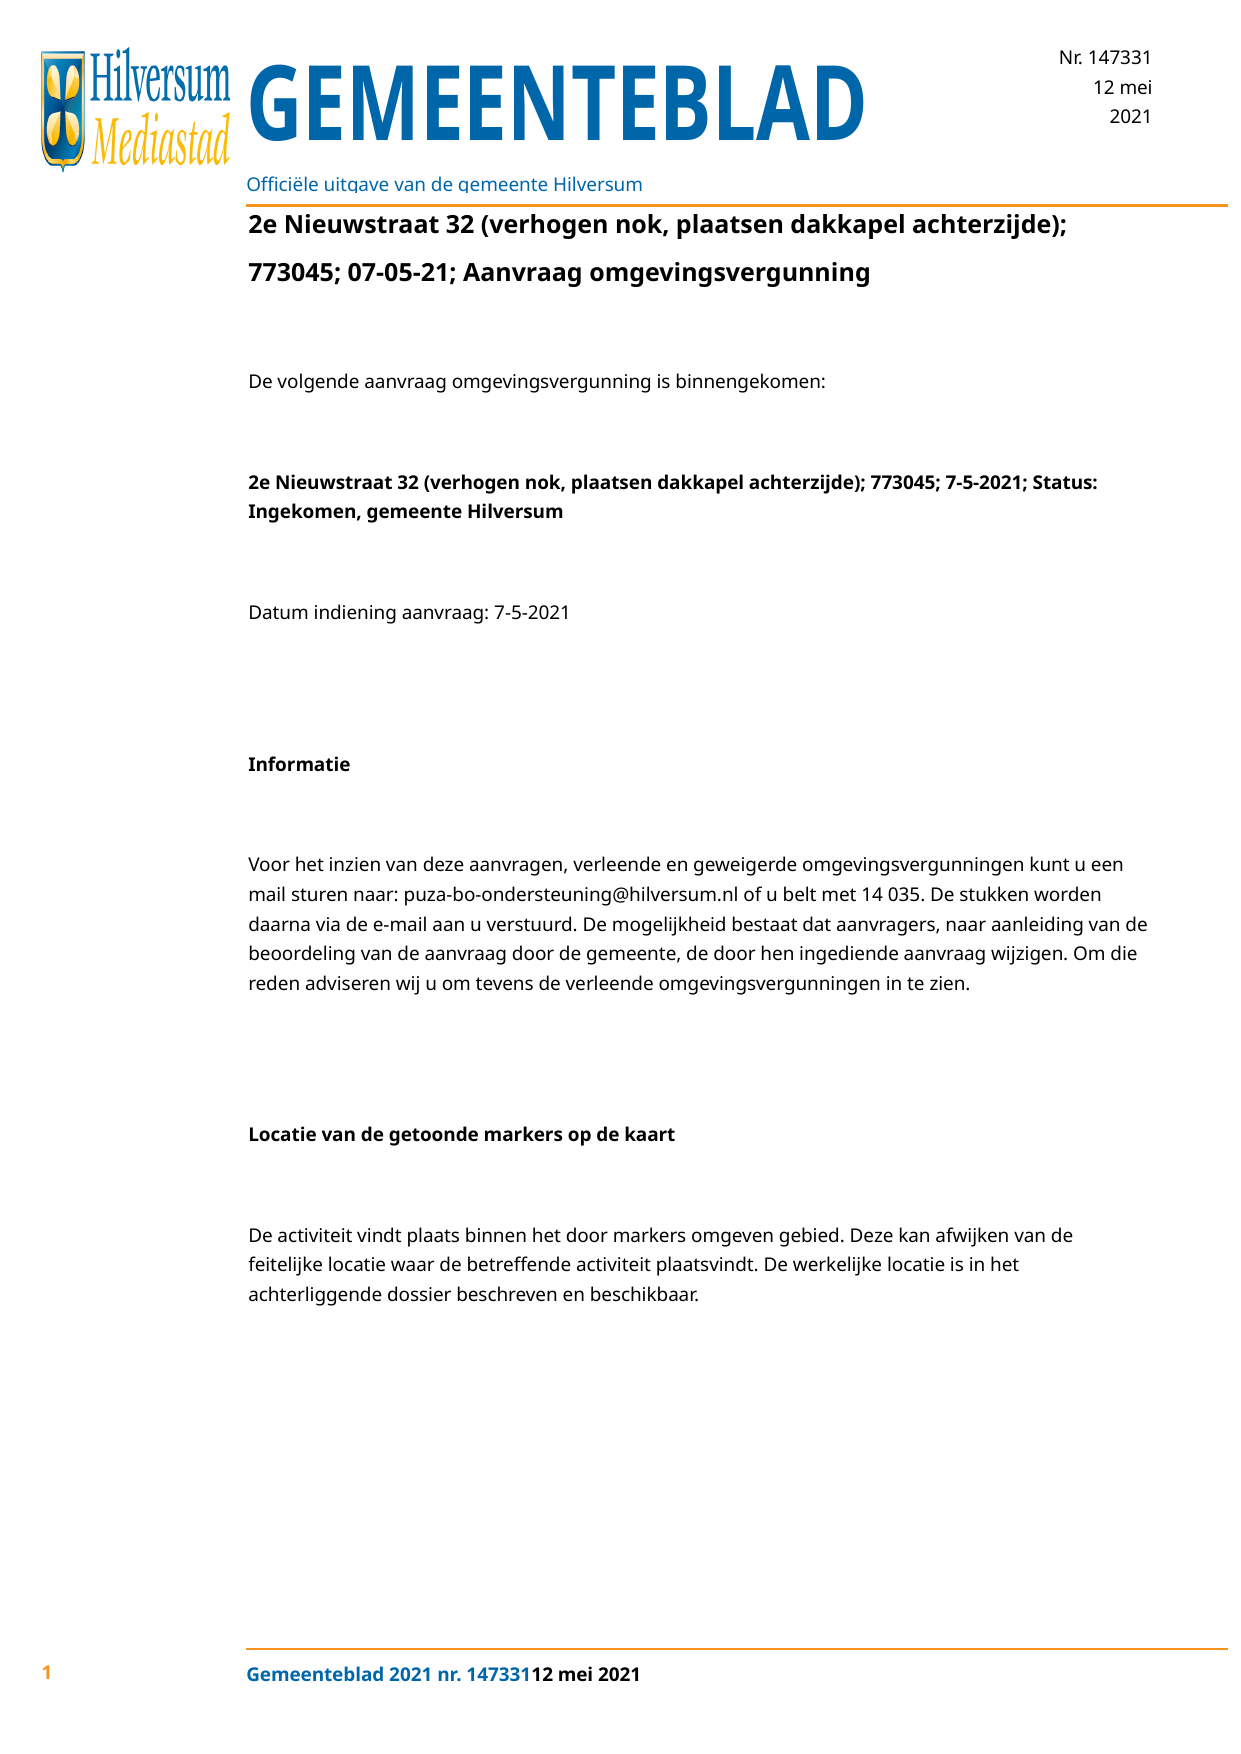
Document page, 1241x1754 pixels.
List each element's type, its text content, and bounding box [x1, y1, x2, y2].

text De activiteit vindt plaats binnen het door markers omgeven gebied. Deze kan afwijken van de feitelijke locatie waar de betreffende activiteit plaatsvindt. De werkelijke locatie is in het achterliggende dossier beschreven en beschikbaar. [248, 1222, 1152, 1307]
text 2e Nieuwstraat 32 (verhogen nok, plaatsen dakkapel achterzijde); 773045; 07-05-21; Aanvraag omgevingsvergunning [248, 207, 1152, 288]
text Locatie van de getoonde markers op de kaart [248, 1121, 1152, 1147]
text Informatie [248, 751, 1152, 777]
text Datum indiening aanvraag: 7-5-2021 [248, 599, 1152, 625]
text Voor het inzien van deze aanvragen, verleende en geweigerde omgevingsvergunningen kunt u een mail sturen naar: puza-bo-ondersteuning@hilversum.nl of u belt met 14 035. De stukken worden daarna via de e-mail aan u verstuurd. De mogelijkheid bestaat dat aanvragers, naar aanleiding van de beoordeling van de aanvraag door de gemeente, de door hen ingediende aanvraag wijzigen. Om die reden adviseren wij u om tevens de verleende omgevingsvergunningen in te zien. [248, 852, 1152, 996]
text 2e Nieuwstraat 32 (verhogen nok, plaatsen dakkapel achterzijde); 773045; 7-5-2021; Status: Ingekomen, gemeente Hilversum [248, 469, 1152, 524]
picture [41, 47, 231, 172]
text De volgende aanvraag omgevingsvergunning is binnengekomen: [248, 368, 1152, 394]
